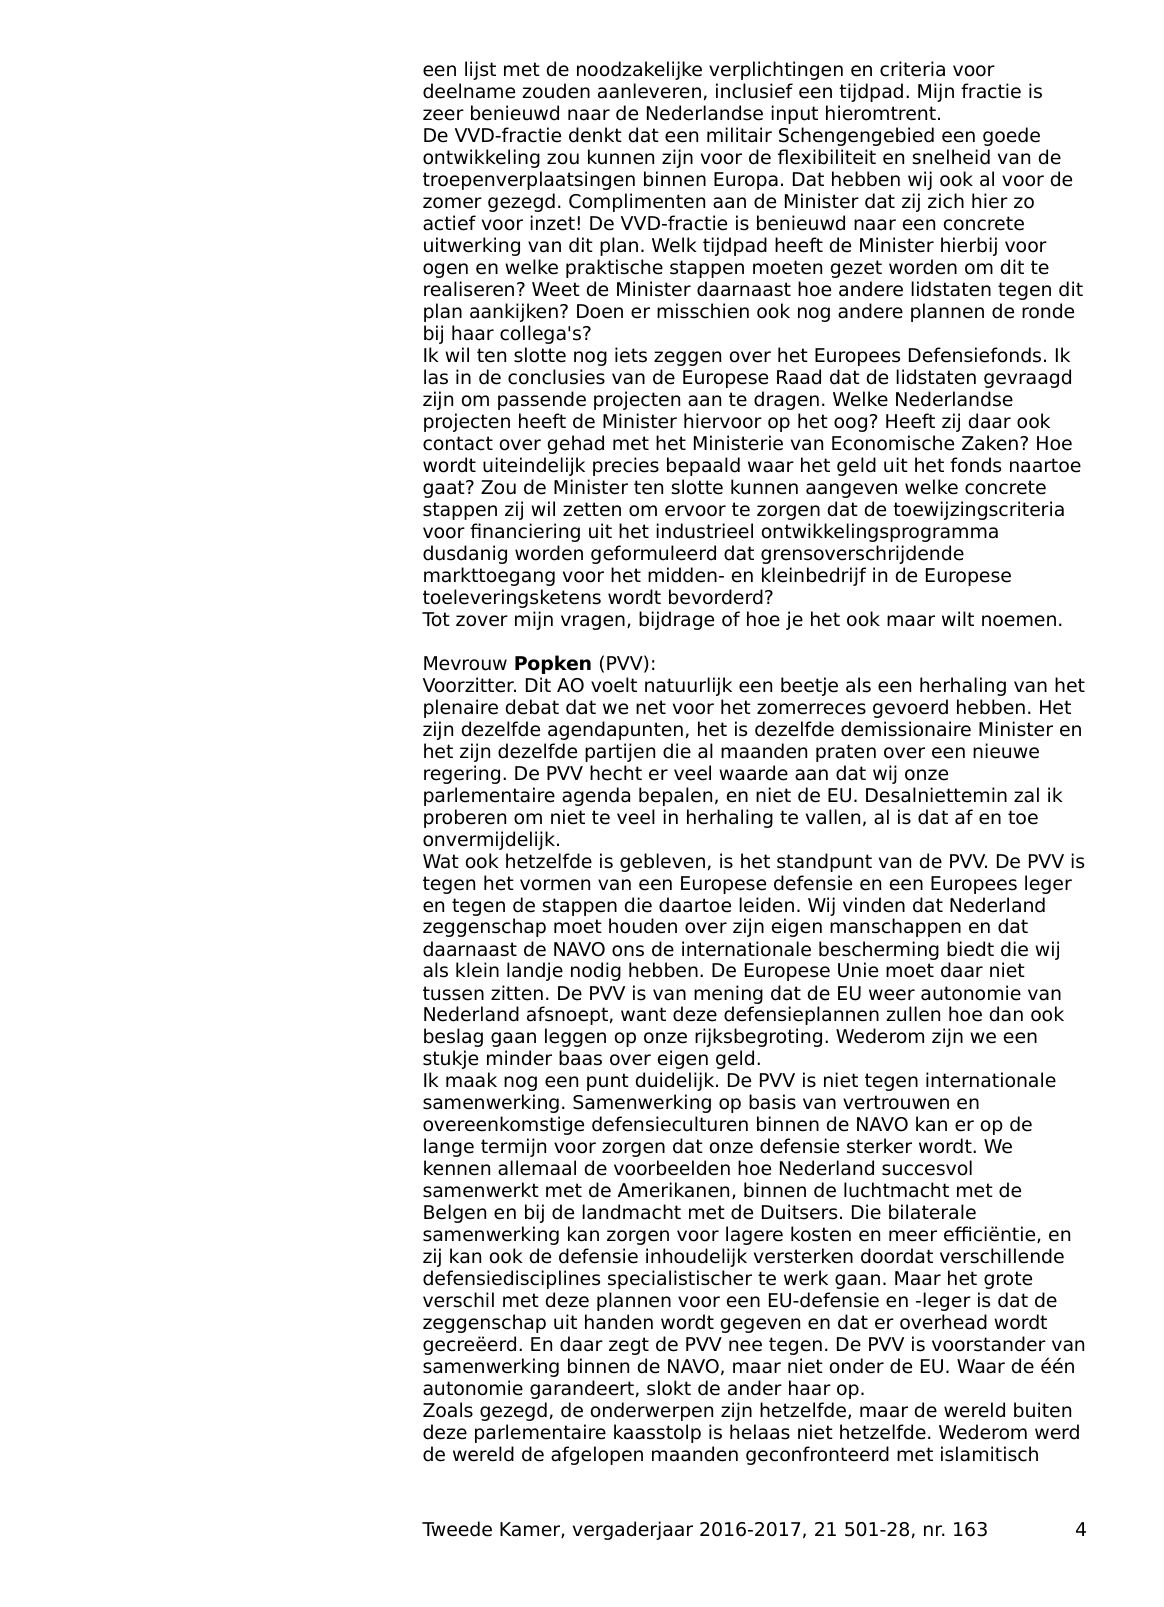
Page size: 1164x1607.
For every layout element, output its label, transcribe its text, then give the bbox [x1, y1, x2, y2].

text Voorzitter. Dit AO voelt natuurlijk een beetje als een herhaling van het plenaire debat dat we net voor het zomerreces gevoerd hebben. Het zijn dezelfde agendapunten, het is dezelfde demissionaire Minister en het zijn dezelfde partijen die al maanden praten over een nieuwe regering. De PVV hecht er veel waarde aan dat wij onze parlementaire agenda bepalen, en niet de EU. Desalniettemin zal ik proberen om niet te veel in herhaling te vallen, al is dat af en toe onvermijdelijk. [422, 675, 1087, 851]
text een lijst met de noodzakelijke verplichtingen en criteria voor deelname zouden aanleveren, inclusief een tijdpad. Mijn fractie is zeer benieuwd naar de Nederlandse input hieromtrent. [422, 59, 1087, 125]
text Ik wil ten slotte nog iets zeggen over het Europees Defensiefonds. Ik las in de conclusies van de Europese Raad dat de lidstaten gevraagd zijn om passende projecten aan te dragen. Welke Nederlandse projecten heeft de Minister hiervoor op het oog? Heeft zij daar ook contact over gehad met het Ministerie van Economische Zaken? Hoe wordt uiteindelijk precies bepaald waar het geld uit het fonds naartoe gaat? Zou de Minister ten slotte kunnen aangeven welke concrete stappen zij wil zetten om ervoor te zorgen dat de toewijzingscriteria voor financiering uit het industrieel ontwikkelingsprogramma dusdanig worden geformuleerd dat grensoverschrijdende markttoegang voor het midden- en kleinbedrijf in de Europese toeleveringsketens wordt bevorderd? [422, 345, 1087, 608]
text Ik maak nog een punt duidelijk. De PVV is niet tegen internationale samenwerking. Samenwerking op basis van vertrouwen en overeenkomstige defensieculturen binnen de NAVO kan er op de lange termijn voor zorgen dat onze defensie sterker wordt. We kennen allemaal de voorbeelden hoe Nederland succesvol samenwerkt met de Amerikanen, binnen de luchtmacht met de Belgen en bij de landmacht met de Duitsers. Die bilaterale samenwerking kan zorgen voor lagere kosten en meer efficiëntie, en zij kan ook de defensie inhoudelijk versterken doordat verschillende defensiedisciplines specialistischer te werk gaan. Maar het grote verschil met deze plannen voor een EU-defensie en -leger is dat de zeggenschap uit handen wordt gegeven en dat er overhead wordt gecreëerd. En daar zegt de PVV nee tegen. De PVV is voorstander van samenwerking binnen de NAVO, maar niet onder de EU. Waar de één autonomie garandeert, slokt de ander haar op. [422, 1070, 1087, 1400]
text Zoals gezegd, de onderwerpen zijn hetzelfde, maar de wereld buiten deze parlementaire kaasstolp is helaas niet hetzelfde. Wederom werd de wereld de afgelopen maanden geconfronteerd met islamitisch [422, 1400, 1087, 1466]
text Wat ook hetzelfde is gebleven, is het standpunt van de PVV. De PVV is tegen het vormen van een Europese defensie en een Europees leger en tegen de stappen die daartoe leiden. Wij vinden dat Nederland zeggenschap moet houden over zijn eigen manschappen en dat daarnaast de NAVO ons de internationale bescherming biedt die wij als klein landje nodig hebben. De Europese Unie moet daar niet tussen zitten. De PVV is van mening dat de EU weer autonomie van Nederland afsnoept, want deze defensieplannen zullen hoe dan ook beslag gaan leggen op onze rijksbegroting. Wederom zijn we een stukje minder baas over eigen geld. [422, 851, 1087, 1070]
text Mevrouw Popken (PVV): [422, 653, 1087, 675]
text De VVD-fractie denkt dat een militair Schengengebied een goede ontwikkeling zou kunnen zijn voor de flexibiliteit en snelheid van de troepenverplaatsingen binnen Europa. Dat hebben wij ook al voor de zomer gezegd. Complimenten aan de Minister dat zij zich hier zo actief voor inzet! De VVD-fractie is benieuwd naar een concrete uitwerking van dit plan. Welk tijdpad heeft de Minister hierbij voor ogen en welke praktische stappen moeten gezet worden om dit te realiseren? Weet de Minister daarnaast hoe andere lidstaten tegen dit plan aankijken? Doen er misschien ook nog andere plannen de ronde bij haar collega's? [422, 125, 1087, 345]
text Tot zover mijn vragen, bijdrage of hoe je het ook maar wilt noemen. [422, 608, 1087, 631]
